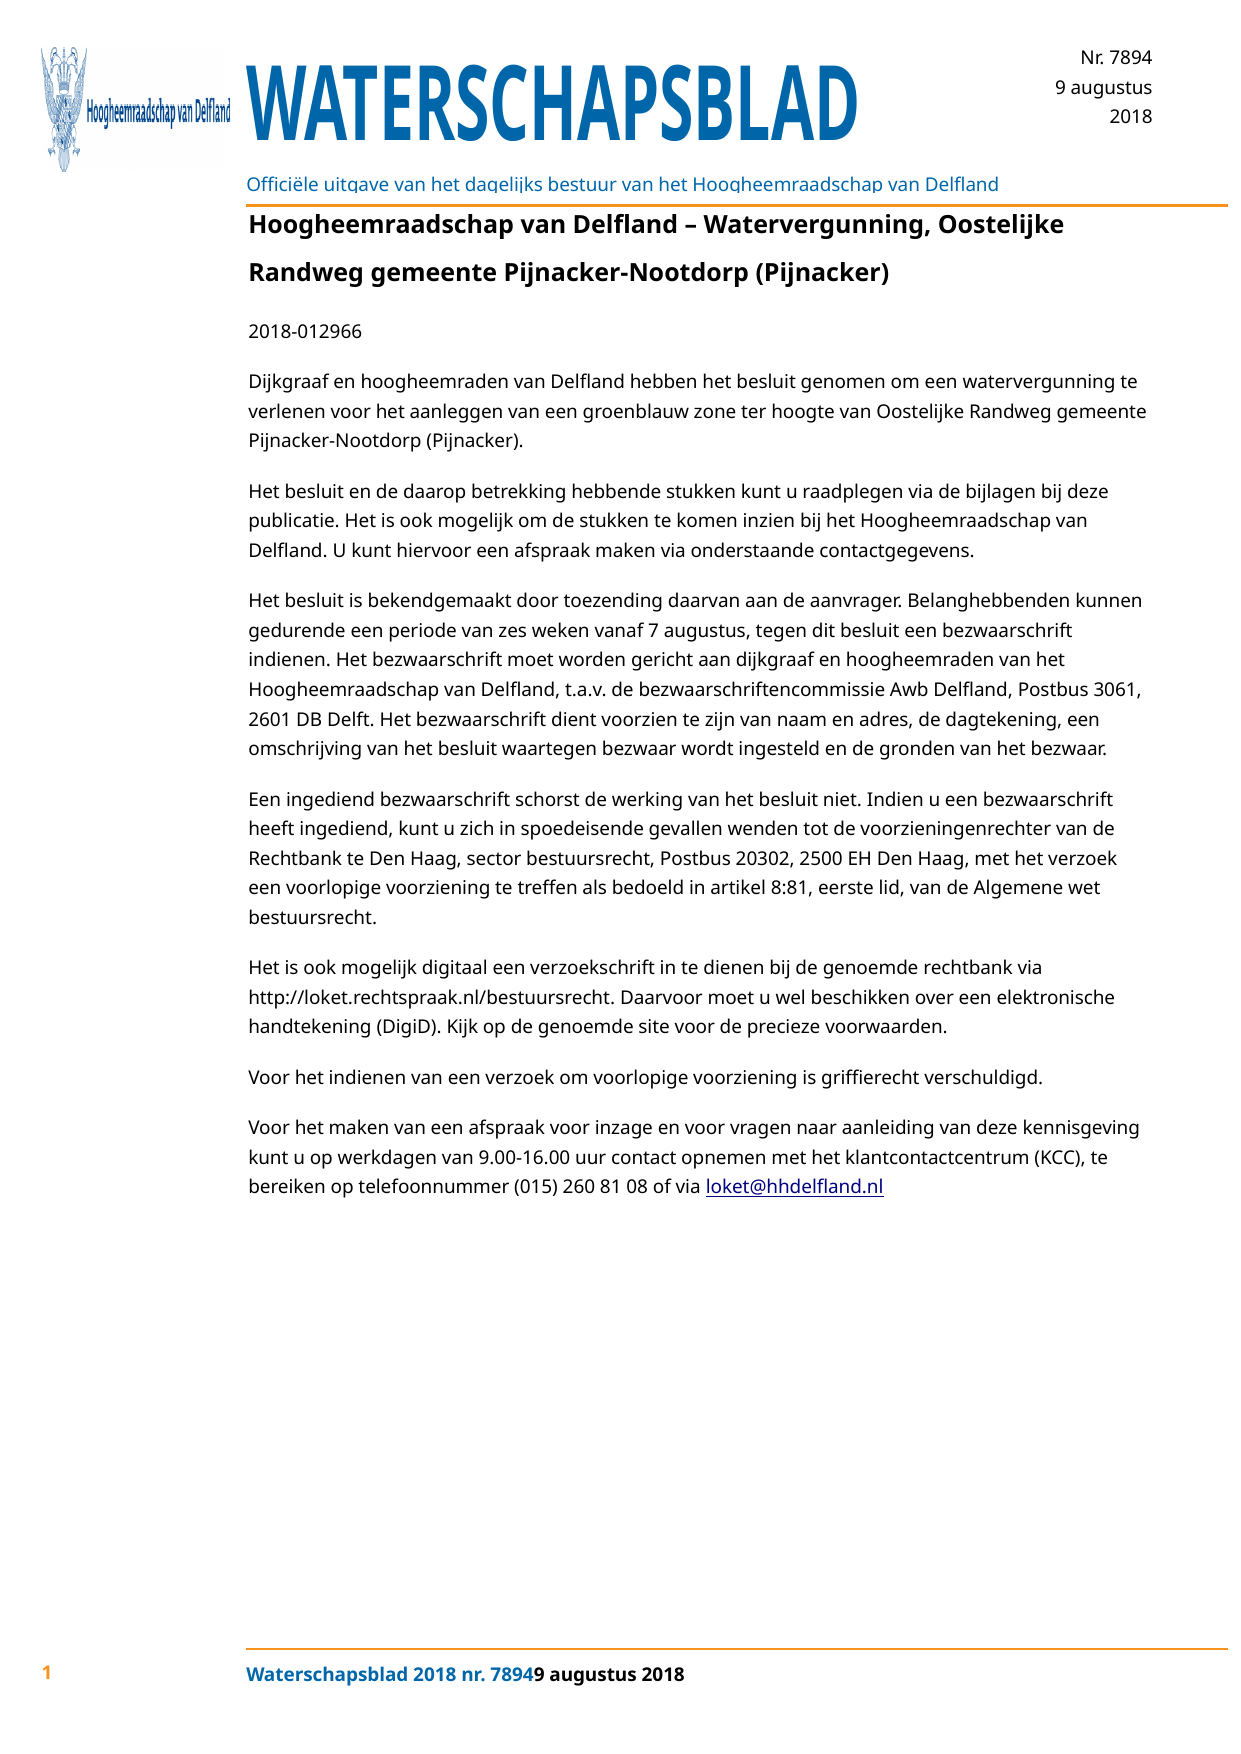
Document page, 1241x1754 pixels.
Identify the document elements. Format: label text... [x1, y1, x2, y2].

picture [41, 47, 231, 172]
text Het besluit is bekendgemaakt door toezending daarvan aan de aanvrager. Belanghebbenden kunnen gedurende een periode van zes weken vanaf 7 augustus, tegen dit besluit een bezwaarschrift indienen. Het bezwaarschrift moet worden gericht aan dijkgraaf en hoogheemraden van het Hoogheemraadschap van Delfland, t.a.v. de bezwaarschriftencommissie Awb Delfland, Postbus 3061, 2601 DB Delft. Het bezwaarschrift dient voorzien te zijn van naam en adres, de dagtekening, een omschrijving van het besluit waartegen bezwaar wordt ingesteld en de gronden van het bezwaar. [248, 587, 1152, 761]
text Een ingediend bezwaarschrift schorst de werking van het besluit niet. Indien u een bezwaarschrift heeft ingediend, kunt u zich in spoedeisende gevallen wenden tot de voorzieningenrechter van de Rechtbank te Den Haag, sector bestuursrecht, Postbus 20302, 2500 EH Den Haag, met het verzoek een voorlopige voorziening te treffen als bedoeld in artikel 8:81, eerste lid, van de Algemene wet bestuursrecht. [248, 786, 1152, 930]
text Het is ook mogelijk digitaal een verzoekschrift in te dienen bij de genoemde rechtbank via http://loket.rechtspraak.nl/bestuursrecht. Daarvoor moet u wel beschikken over een elektronische handtekening (DigiD). Kijk op de genoemde site voor de precieze voorwaarden. [248, 954, 1152, 1039]
text 2018-012966 [248, 318, 1152, 344]
text Het besluit en de daarop betrekking hebbende stukken kunt u raadplegen via de bijlagen bij deze publicatie. Het is ook mogelijk om de stukken te komen inzien bij het Hoogheemraadschap van Delfland. U kunt hiervoor een afspraak maken via onderstaande contactgegevens. [248, 478, 1152, 563]
text Voor het maken van een afspraak voor inzage en voor vragen naar aanleiding van deze kennisgeving kunt u op werkdagen van 9.00-16.00 uur contact opnemen met het klantcontactcentrum (KCC), te bereiken op telefoonnummer (015) 260 81 08 of via loket@hhdelfland.nl [248, 1114, 1152, 1199]
text Dijkgraaf en hoogheemraden van Delfland hebben het besluit genomen om een watervergunning te verlenen voor het aanleggen van een groenblauw zone ter hoogte van Oostelijke Randweg gemeente Pijnacker-Nootdorp (Pijnacker). [248, 368, 1152, 453]
text Hoogheemraadschap van Delfland – Watervergunning, Oostelijke Randweg gemeente Pijnacker-Nootdorp (Pijnacker) [248, 207, 1152, 288]
text Voor het indienen van een verzoek om voorlopige voorziening is griffierecht verschuldigd. [248, 1064, 1152, 1090]
